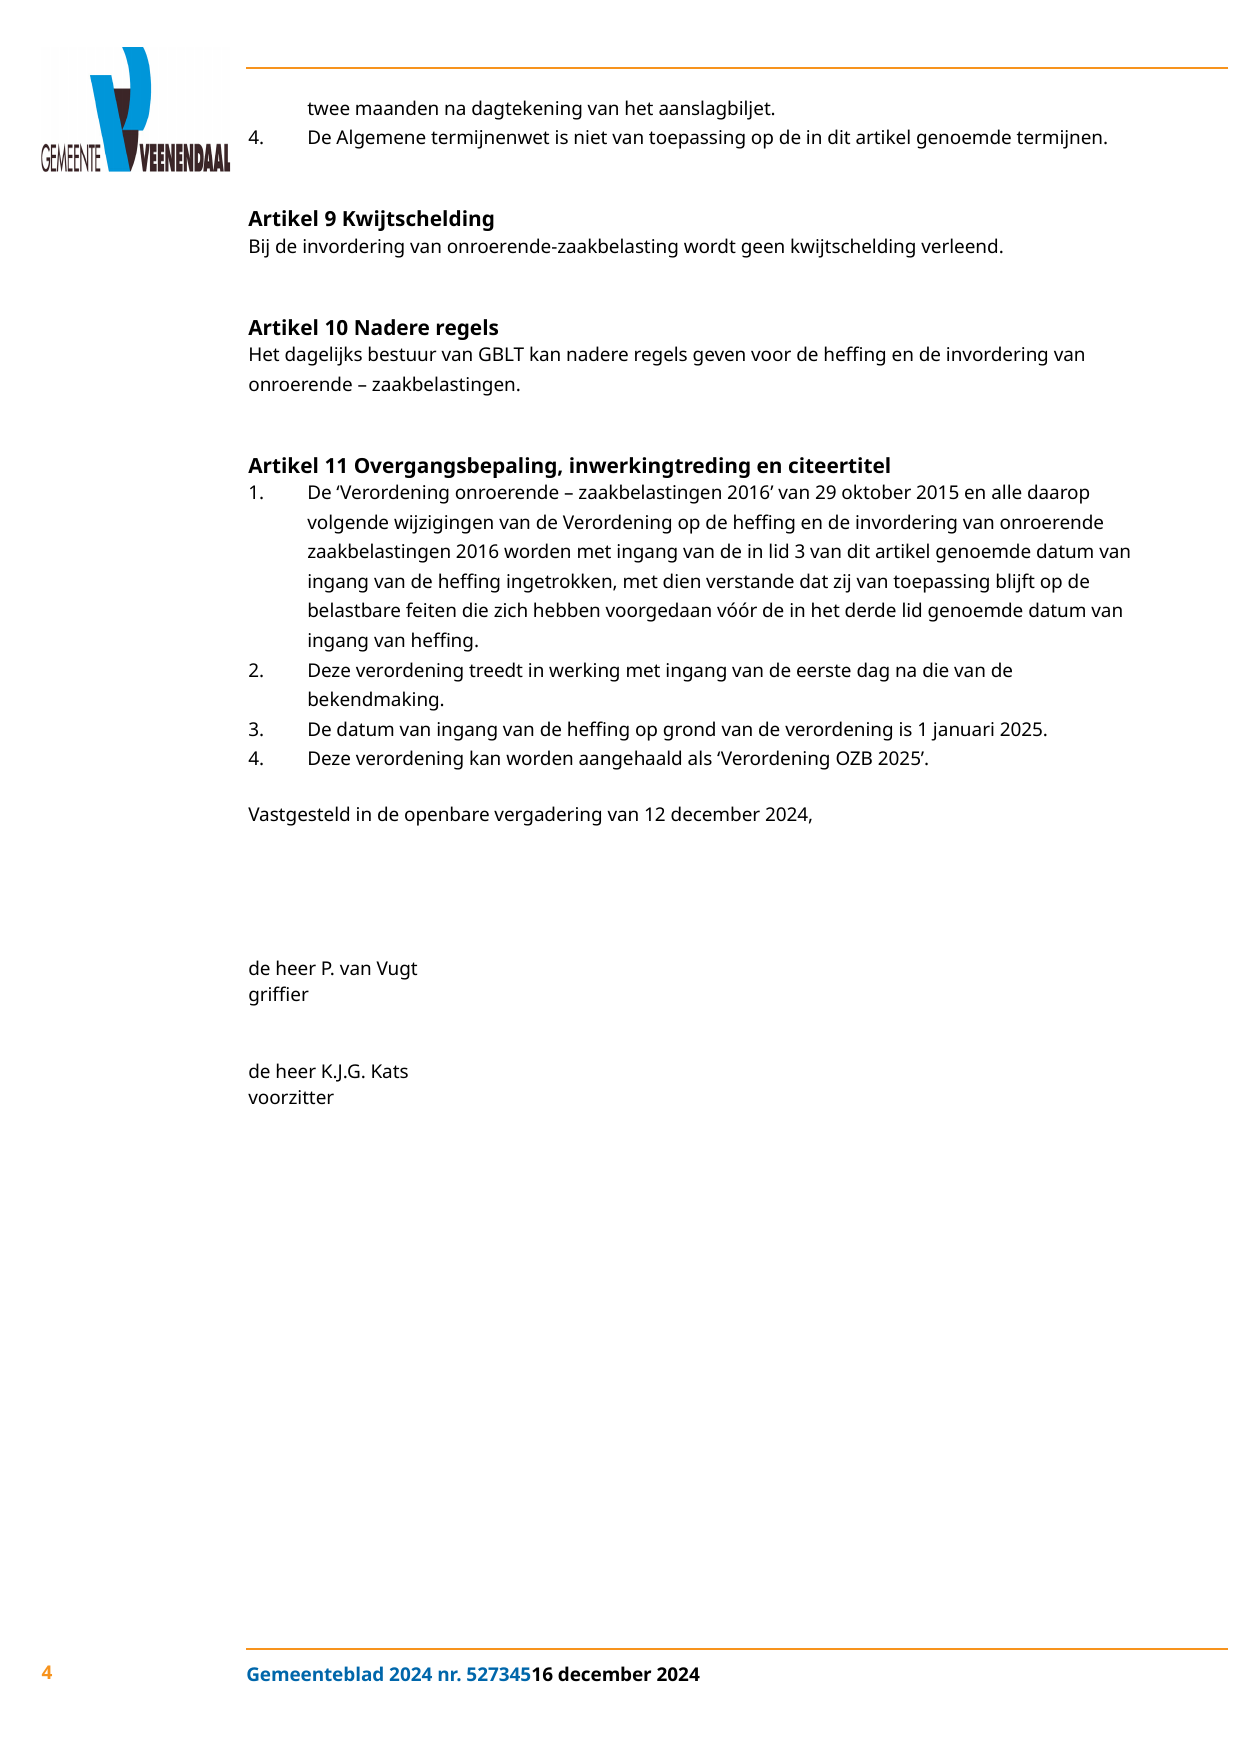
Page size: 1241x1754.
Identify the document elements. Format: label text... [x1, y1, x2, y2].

list twee maanden na dagtekening van het aanslagbiljet. [248, 95, 1152, 121]
picture [41, 47, 130, 172]
text de heer K.J.G. Kats [248, 1058, 1152, 1084]
list De datum van ingang van de heffing op grond van de verordening is 1 januari 2025. [248, 716, 1152, 742]
list De Algemene termijnenwet is niet van toepassing op de in dit artikel genoemde termijnen. [248, 124, 1152, 150]
text Vastgesteld in de openbare vergadering van 12 december 2024, [248, 801, 1152, 827]
text Artikel 9 Kwijtschelding [248, 204, 1152, 233]
list Deze verordening kan worden aangehaald als ‘Verordening OZB 2025’. [248, 746, 1152, 771]
text griffier [248, 981, 1152, 1007]
text Het dagelijks bestuur van GBLT kan nadere regels geven voor de heffing en de invordering van onroerende – zaakbelastingen. [248, 341, 1152, 397]
text Artikel 10 Nadere regels [248, 313, 1152, 341]
list Deze verordening treedt in werking met ingang van de eerste dag na die van de bekendmaking. [248, 657, 1152, 712]
text Bij de invordering van onroerende-zaakbelasting wordt geen kwijtschelding verleend. [248, 233, 1152, 258]
text de heer P. van Vugt [248, 955, 1152, 981]
picture [123, 47, 231, 172]
list De ‘Verordening onroerende – zaakbelastingen 2016’ van 29 oktober 2015 en alle daarop volgende wijzigingen van de Verordening op de heffing en de invordering van onroerende zaakbelastingen 2016 worden met ingang van de in lid 3 van dit artikel genoemde datum van ingang van de heffing ingetrokken, met dien verstande dat zij van toepassing blijft op de belastbare feiten die zich hebben voorgedaan vóór de in het derde lid genoemde datum van ingang van heffing. [248, 479, 1152, 653]
text voorzitter [248, 1084, 1152, 1109]
text Artikel 11 Overgangsbepaling, inwerkingtreding en citeertitel [248, 451, 1152, 479]
